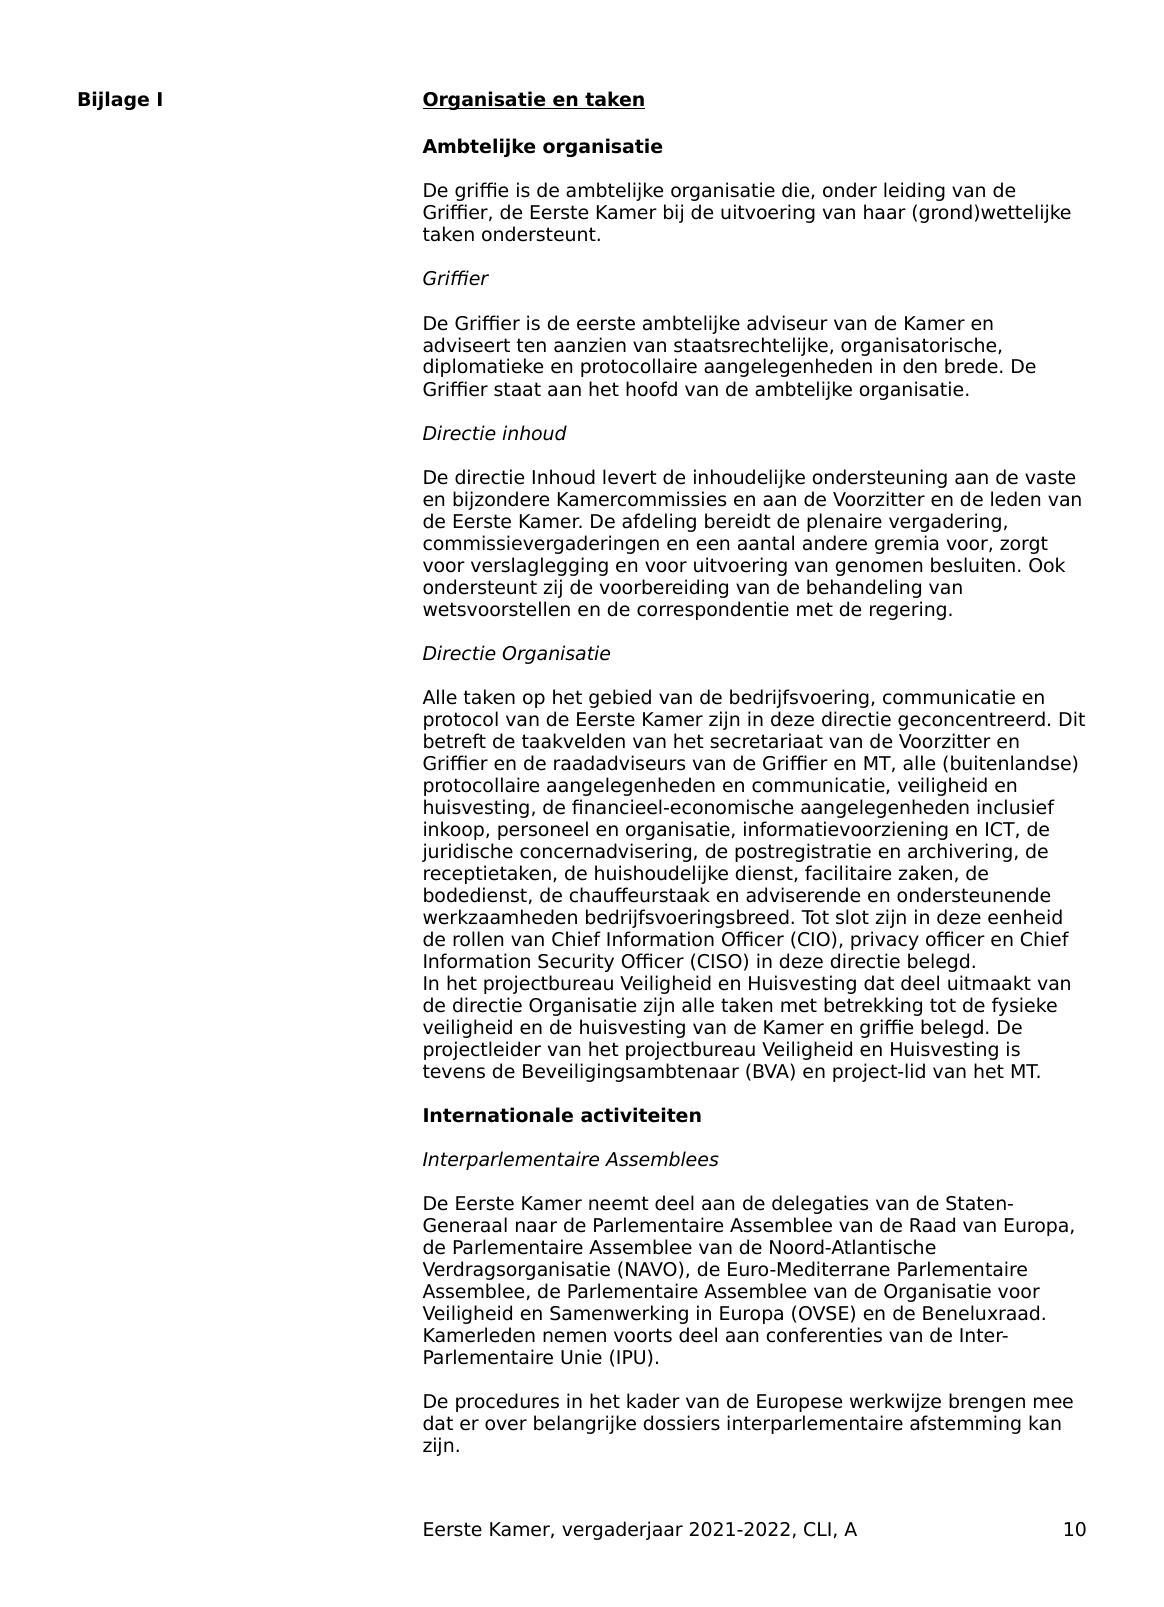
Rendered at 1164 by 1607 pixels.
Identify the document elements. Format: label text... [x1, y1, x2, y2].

subtitle Internationale activiteiten [422, 1105, 1087, 1127]
text De griffie is de ambtelijke organisatie die, onder leiding van de Griffier, de Eerste Kamer bij de uitvoering van haar (grond)wettelijke taken ondersteunt. [422, 180, 1087, 246]
subtitle Interparlementaire Assemblees [422, 1149, 1087, 1171]
text De Griffier is de eerste ambtelijke adviseur van de Kamer en adviseert ten aanzien van staatsrechtelijke, organisatorische, diplomatieke en protocollaire aangelegenheden in den brede. De Griffier staat aan het hoofd van de ambtelijke organisatie. [422, 312, 1087, 400]
text De directie Inhoud levert de inhoudelijke ondersteuning aan de vaste en bijzondere Kamercommissies en aan de Voorzitter en de leden van de Eerste Kamer. De afdeling bereidt de plenaire vergadering, commissievergaderingen en een aantal andere gremia voor, zorgt voor verslaglegging en voor uitvoering van genomen besluiten. Ook ondersteunt zij de voorbereiding van de behandeling van wetsvoorstellen en de correspondentie met de regering. [422, 467, 1087, 621]
subtitle Griffier [422, 268, 1087, 290]
text De procedures in het kader van de Europese werkwijze brengen mee dat er over belangrijke dossiers interparlementaire afstemming kan zijn. [422, 1391, 1087, 1457]
text Alle taken op het gebied van de bedrijfsvoering, communicatie en protocol van de Eerste Kamer zijn in deze directie geconcentreerd. Dit betreft de taakvelden van het secretariaat van de Voorzitter en Griffier en de raadadviseurs van de Griffier en MT, alle (buitenlandse) protocollaire aangelegenheden en communicatie, veiligheid en huisvesting, de financieel-economische aangelegenheden inclusief inkoop, personeel en organisatie, informatievoorziening en ICT, de juridische concernadvisering, de postregistratie en archivering, de receptietaken, de huishoudelijke dienst, facilitaire zaken, de bodedienst, de chauffeurstaak en adviserende en ondersteunende werkzaamheden bedrijfsvoeringsbreed. Tot slot zijn in deze eenheid de rollen van Chief Information Officer (CIO), privacy officer en Chief Information Security Officer (CISO) in deze directie belegd. [422, 687, 1087, 973]
text In het projectbureau Veiligheid en Huisvesting dat deel uitmaakt van de directie Organisatie zijn alle taken met betrekking tot de fysieke veiligheid en de huisvesting van de Kamer en griffie belegd. De projectleider van het projectbureau Veiligheid en Huisvesting is tevens de Beveiligingsambtenaar (BVA) en project-lid van het MT. [422, 973, 1087, 1083]
subtitle Bijlage I Organisatie en taken [77, 89, 1087, 111]
subtitle Directie Organisatie [422, 643, 1087, 665]
text De Eerste Kamer neemt deel aan de delegaties van de Staten-Generaal naar de Parlementaire Assemblee van de Raad van Europa, de Parlementaire Assemblee van de Noord-Atlantische Verdragsorganisatie (NAVO), de Euro-Mediterrane Parlementaire Assemblee, de Parlementaire Assemblee van de Organisatie voor Veiligheid en Samenwerking in Europa (OVSE) en de Beneluxraad. Kamerleden nemen voorts deel aan conferenties van de Inter-Parlementaire Unie (IPU). [422, 1193, 1087, 1369]
subtitle Ambtelijke organisatie [422, 136, 1087, 158]
subtitle Directie inhoud [422, 423, 1087, 444]
